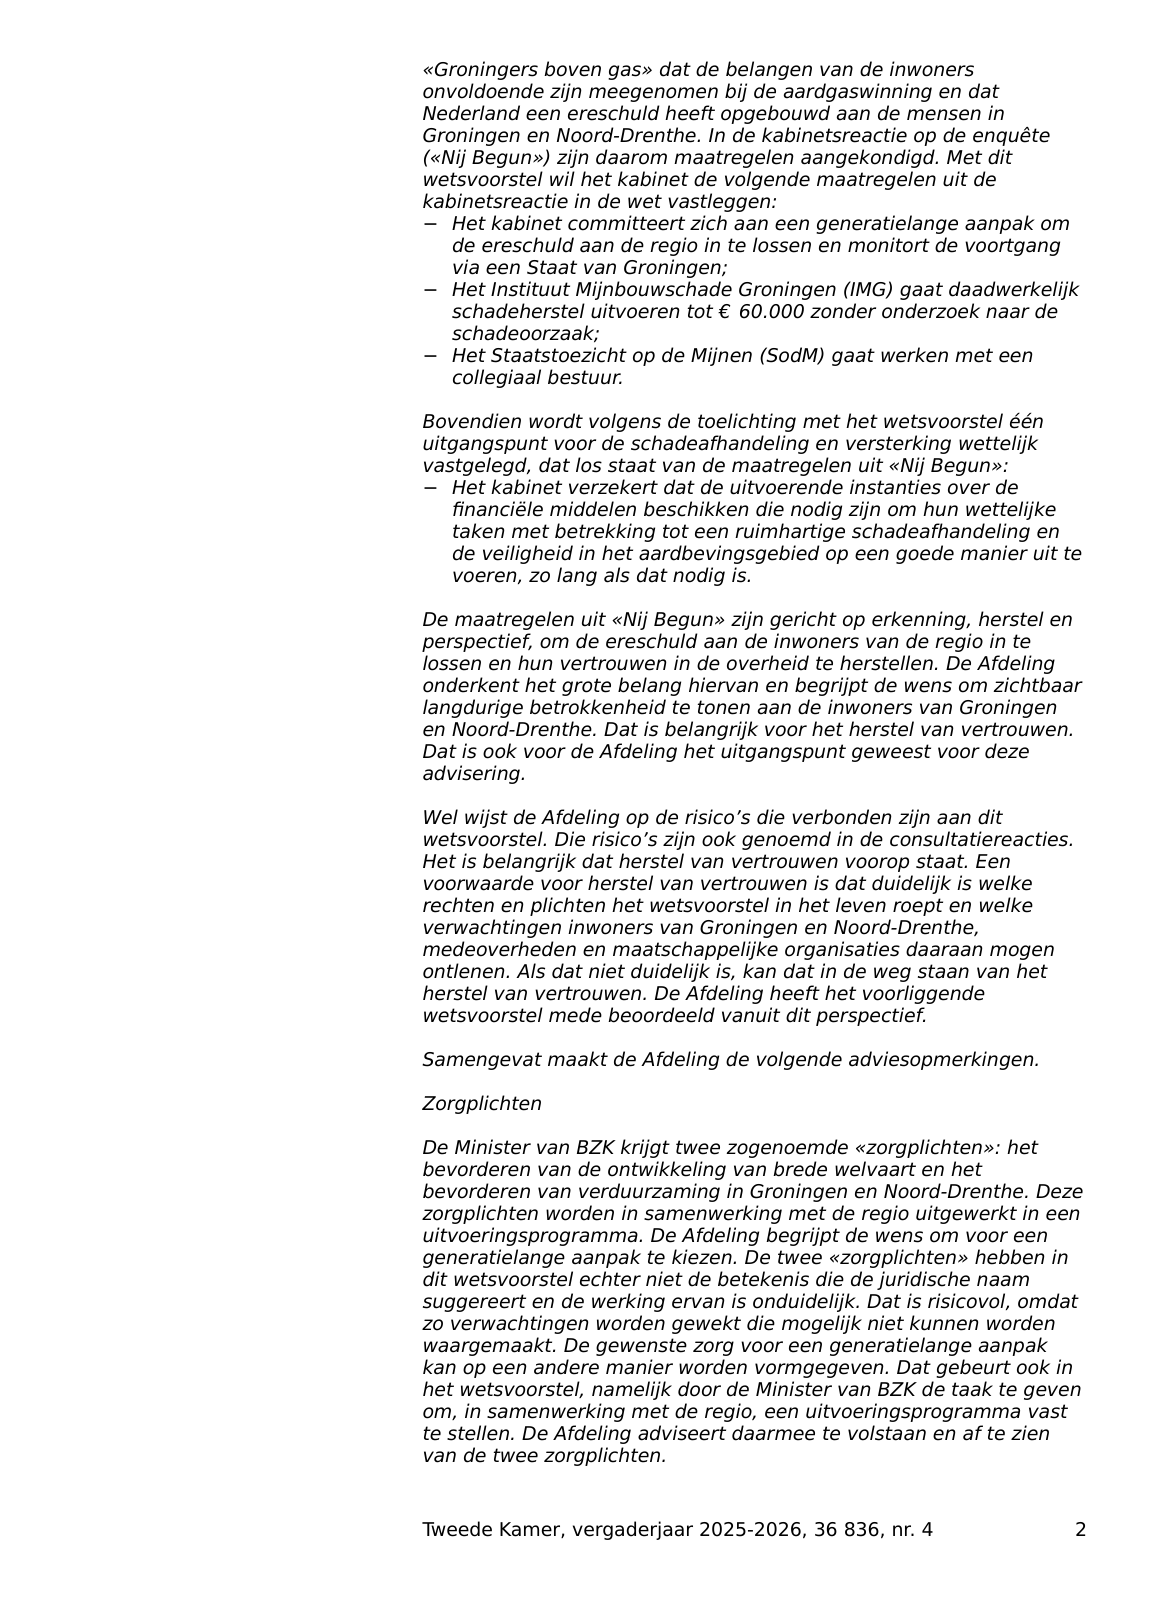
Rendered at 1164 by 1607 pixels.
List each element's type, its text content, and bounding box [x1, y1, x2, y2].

text − Het Instituut Mijnbouwschade Groningen (IMG) gaat daadwerkelijk schadeherstel uitvoeren tot € 60.000 zonder onderzoek naar de schadeoorzaak; [422, 279, 1087, 345]
text − Het kabinet verzekert dat de uitvoerende instanties over de financiële middelen beschikken die nodig zijn om hun wettelijke taken met betrekking tot een ruimhartige schadeafhandeling en de veiligheid in het aardbevingsgebied op een goede manier uit te voeren, zo lang als dat nodig is. [422, 477, 1087, 587]
text «Groningers boven gas» dat de belangen van de inwoners onvoldoende zijn meegenomen bij de aardgaswinning en dat Nederland een ereschuld heeft opgebouwd aan de mensen in Groningen en Noord-Drenthe. In de kabinetsreactie op de enquête («Nij Begun») zijn daarom maatregelen aangekondigd. Met dit wetsvoorstel wil het kabinet de volgende maatregelen uit de kabinetsreactie in de wet vastleggen: [422, 59, 1087, 213]
subtitle Zorgplichten [422, 1093, 1087, 1115]
text − Het Staatstoezicht op de Mijnen (SodM) gaat werken met een collegiaal bestuur. [422, 345, 1087, 389]
text Samengevat maakt de Afdeling de volgende adviesopmerkingen. [422, 1049, 1087, 1071]
text − Het kabinet committeert zich aan een generatielange aanpak om de ereschuld aan de regio in te lossen en monitort de voortgang via een Staat van Groningen; [422, 213, 1087, 279]
text Wel wijst de Afdeling op de risico’s die verbonden zijn aan dit wetsvoorstel. Die risico’s zijn ook genoemd in de consultatiereacties. Het is belangrijk dat herstel van vertrouwen voorop staat. Een voorwaarde voor herstel van vertrouwen is dat duidelijk is welke rechten en plichten het wetsvoorstel in het leven roept en welke verwachtingen inwoners van Groningen en Noord-Drenthe, medeoverheden en maatschappelijke organisaties daaraan mogen ontlenen. Als dat niet duidelijk is, kan dat in de weg staan van het herstel van vertrouwen. De Afdeling heeft het voorliggende wetsvoorstel mede beoordeeld vanuit dit perspectief. [422, 807, 1087, 1027]
text De Minister van BZK krijgt twee zogenoemde «zorgplichten»: het bevorderen van de ontwikkeling van brede welvaart en het bevorderen van verduurzaming in Groningen en Noord-Drenthe. Deze zorgplichten worden in samenwerking met de regio uitgewerkt in een uitvoeringsprogramma. De Afdeling begrijpt de wens om voor een generatielange aanpak te kiezen. De twee «zorgplichten» hebben in dit wetsvoorstel echter niet de betekenis die de juridische naam suggereert en de werking ervan is onduidelijk. Dat is risicovol, omdat zo verwachtingen worden gewekt die mogelijk niet kunnen worden waargemaakt. De gewenste zorg voor een generatielange aanpak kan op een andere manier worden vormgegeven. Dat gebeurt ook in het wetsvoorstel, namelijk door de Minister van BZK de taak te geven om, in samenwerking met de regio, een uitvoeringsprogramma vast te stellen. De Afdeling adviseert daarmee te volstaan en af te zien van de twee zorgplichten. [422, 1137, 1087, 1467]
text De maatregelen uit «Nij Begun» zijn gericht op erkenning, herstel en perspectief, om de ereschuld aan de inwoners van de regio in te lossen en hun vertrouwen in de overheid te herstellen. De Afdeling onderkent het grote belang hiervan en begrijpt de wens om zichtbaar langdurige betrokkenheid te tonen aan de inwoners van Groningen en Noord-Drenthe. Dat is belangrijk voor het herstel van vertrouwen. Dat is ook voor de Afdeling het uitgangspunt geweest voor deze advisering. [422, 609, 1087, 785]
text Bovendien wordt volgens de toelichting met het wetsvoorstel één uitgangspunt voor de schadeafhandeling en versterking wettelijk vastgelegd, dat los staat van de maatregelen uit «Nij Begun»: [422, 411, 1087, 477]
